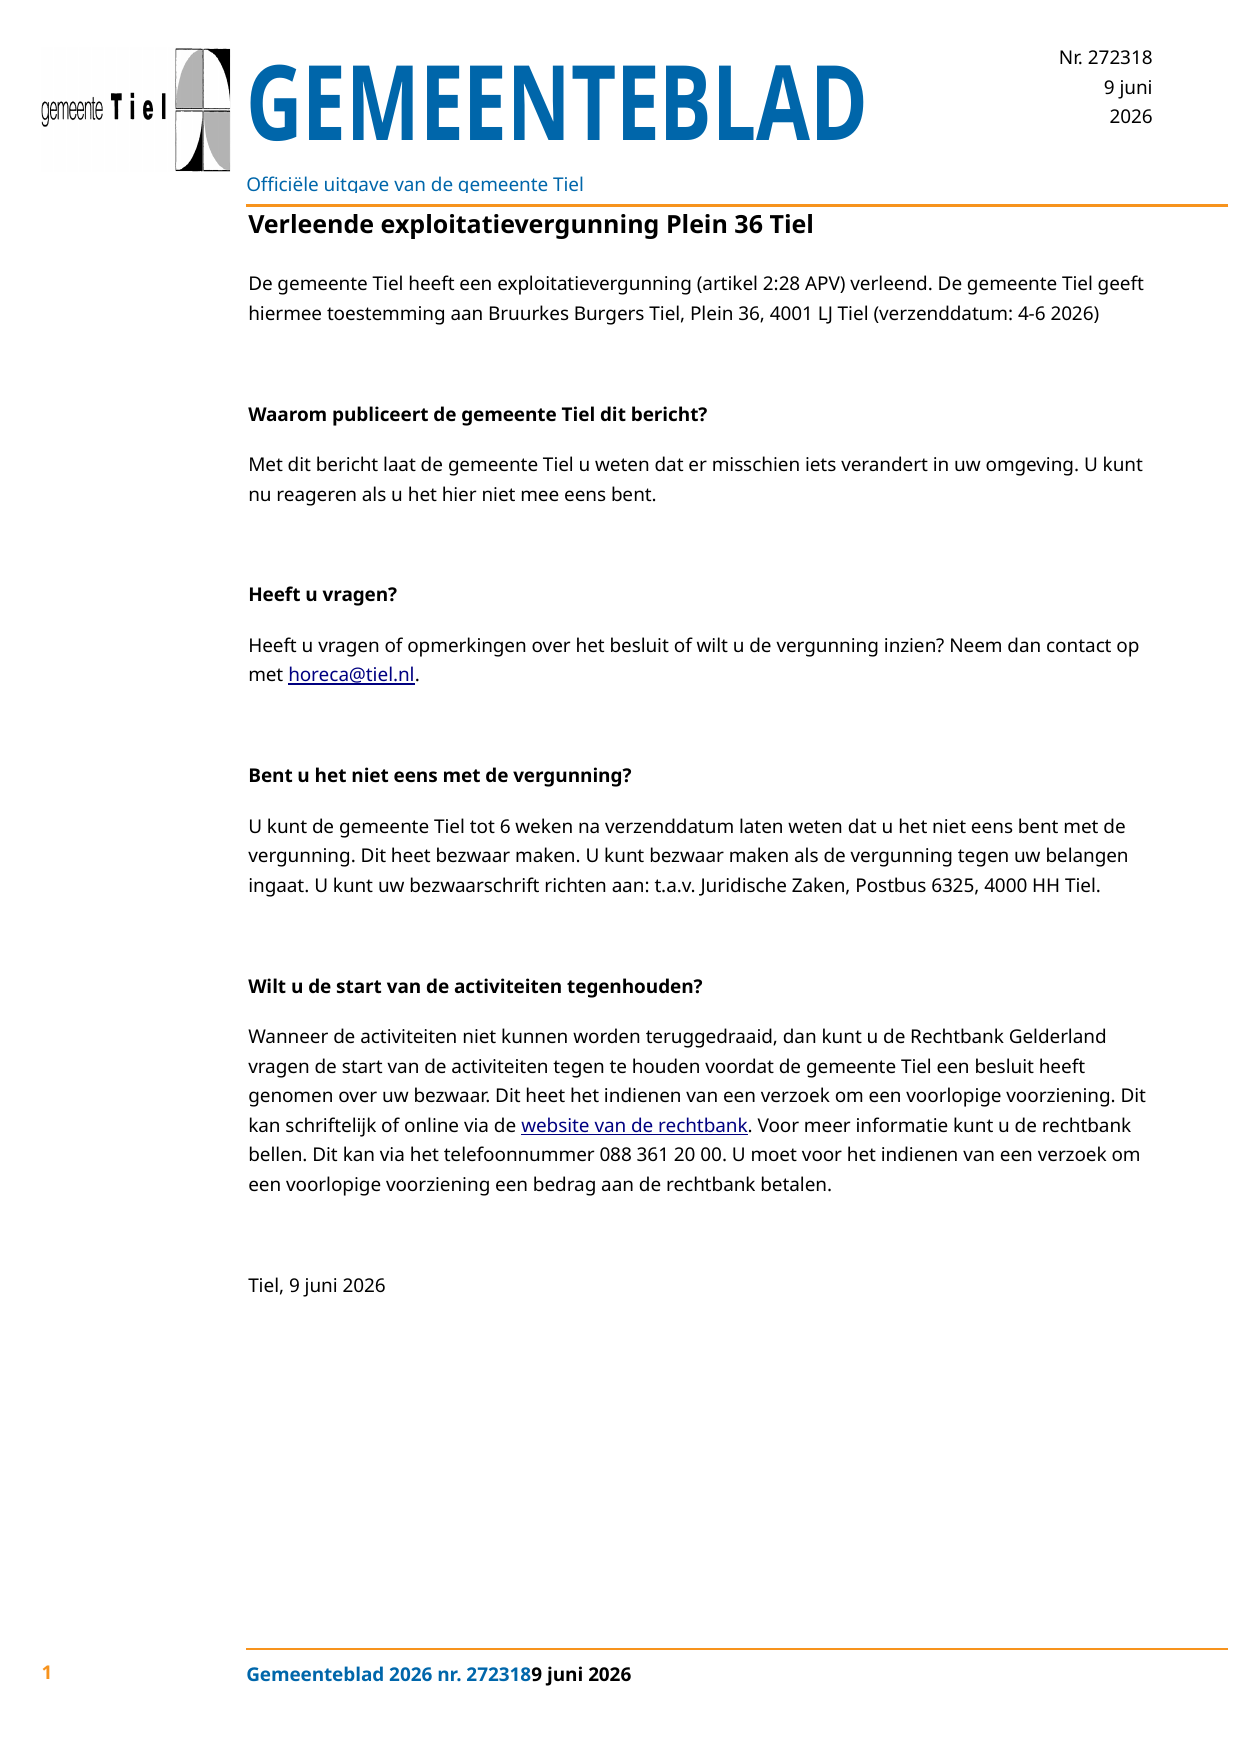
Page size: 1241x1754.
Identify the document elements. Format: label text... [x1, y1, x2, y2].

text Waarom publiceert de gemeente Tiel dit bericht? [248, 401, 1152, 426]
text Met dit bericht laat de gemeente Tiel u weten dat er misschien iets verandert in uw omgeving. U kunt nu reageren als u het hier niet mee eens bent. [248, 451, 1152, 506]
text Heeft u vragen? [248, 582, 1152, 607]
text De gemeente Tiel heeft een exploitatievergunning (artikel 2:28 APV) verleend. De gemeente Tiel geeft hiermee toestemming aan Bruurkes Burgers Tiel, Plein 36, 4001 LJ Tiel (verzenddatum: 4-6 2026) [248, 270, 1152, 326]
text Heeft u vragen of opmerkingen over het besluit of wilt u de vergunning inzien? Neem dan contact op met horeca@tiel.nl. [248, 632, 1152, 687]
text Verleende exploitatievergunning Plein 36 Tiel [248, 207, 1152, 241]
picture [41, 47, 231, 172]
text U kunt de gemeente Tiel tot 6 weken na verzenddatum laten weten dat u het niet eens bent met de vergunning. Dit heet bezwaar maken. U kunt bezwaar maken als de vergunning tegen uw belangen ingaat. U kunt uw bezwaarschrift richten aan: t.a.v. Juridische Zaken, Postbus 6325, 4000 HH Tiel. [248, 813, 1152, 898]
text Bent u het niet eens met de vergunning? [248, 762, 1152, 788]
text Wilt u de start van de activiteiten tegenhouden? [248, 973, 1152, 998]
text Wanneer de activiteiten niet kunnen worden teruggedraaid, dan kunt u de Rechtbank Gelderland vragen de start van de activiteiten tegen te houden voordat de gemeente Tiel een besluit heeft genomen over uw bezwaar. Dit heet het indienen van een verzoek om een voorlopige voorziening. Dit kan schriftelijk of online via de website van de rechtbank. Voor meer informatie kunt u de rechtbank bellen. Dit kan via het telefoonnummer 088 361 20 00. U moet voor het indienen van een verzoek om een voorlopige voorziening een bedrag aan de rechtbank betalen. [248, 1023, 1152, 1197]
text Tiel, 9 juni 2026 [248, 1272, 1152, 1298]
